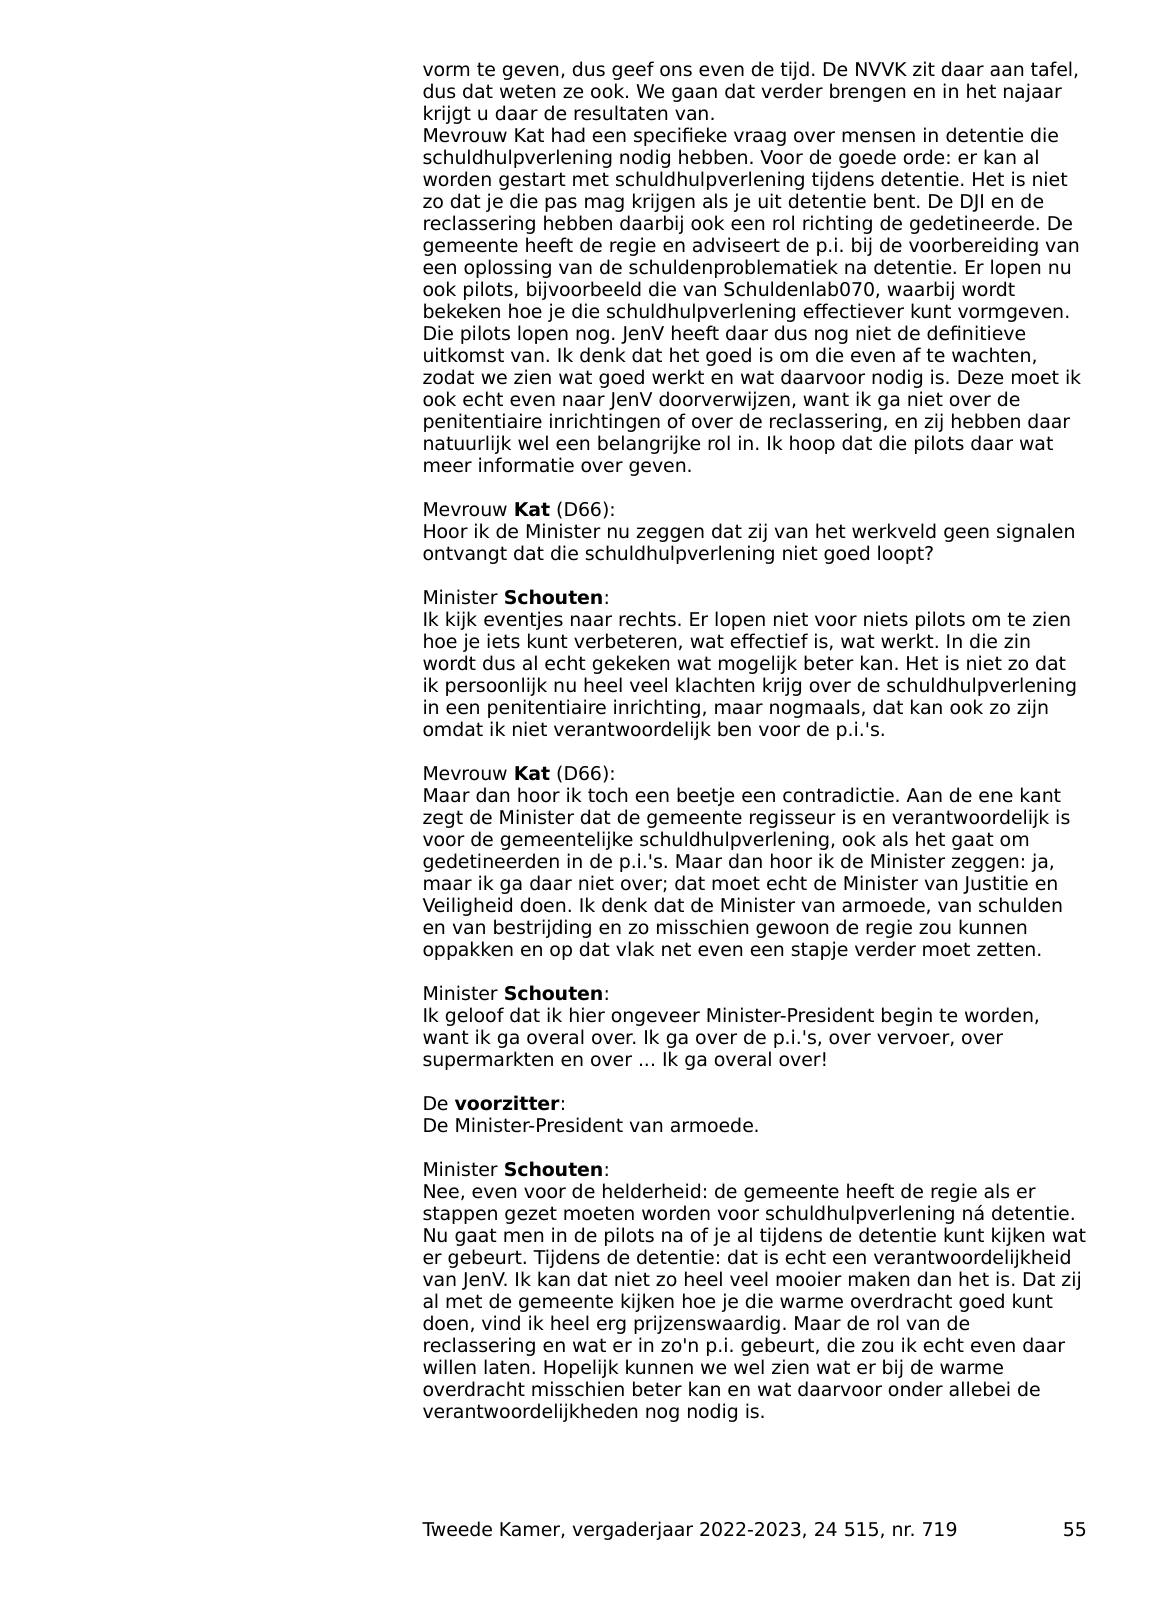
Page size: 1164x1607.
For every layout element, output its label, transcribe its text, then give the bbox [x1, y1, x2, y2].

text Minister Schouten: [422, 983, 1087, 1005]
text Hoor ik de Minister nu zeggen dat zij van het werkveld geen signalen ontvangt dat die schuldhulpverlening niet goed loopt? [422, 521, 1087, 565]
text vorm te geven, dus geef ons even de tijd. De NVVK zit daar aan tafel, dus dat weten ze ook. We gaan dat verder brengen en in het najaar krijgt u daar de resultaten van. [422, 59, 1087, 125]
text Mevrouw Kat (D66): [422, 763, 1087, 785]
text Minister Schouten: [422, 1159, 1087, 1181]
text De Minister-President van armoede. [422, 1115, 1087, 1137]
text De voorzitter: [422, 1093, 1087, 1115]
text Minister Schouten: [422, 587, 1087, 609]
text Ik geloof dat ik hier ongeveer Minister-President begin te worden, want ik ga overal over. Ik ga over de p.i.'s, over vervoer, over supermarkten en over ... Ik ga overal over! [422, 1005, 1087, 1071]
text Mevrouw Kat (D66): [422, 499, 1087, 521]
text Ik kijk eventjes naar rechts. Er lopen niet voor niets pilots om te zien hoe je iets kunt verbeteren, wat effectief is, wat werkt. In die zin wordt dus al echt gekeken wat mogelijk beter kan. Het is niet zo dat ik persoonlijk nu heel veel klachten krijg over de schuldhulpverlening in een penitentiaire inrichting, maar nogmaals, dat kan ook zo zijn omdat ik niet verantwoordelijk ben voor de p.i.'s. [422, 609, 1087, 741]
text Nee, even voor de helderheid: de gemeente heeft de regie als er stappen gezet moeten worden voor schuldhulpverlening ná detentie. Nu gaat men in de pilots na of je al tijdens de detentie kunt kijken wat er gebeurt. Tijdens de detentie: dat is echt een verantwoordelijkheid van JenV. Ik kan dat niet zo heel veel mooier maken dan het is. Dat zij al met de gemeente kijken hoe je die warme overdracht goed kunt doen, vind ik heel erg prijzenswaardig. Maar de rol van de reclassering en wat er in zo'n p.i. gebeurt, die zou ik echt even daar willen laten. Hopelijk kunnen we wel zien wat er bij de warme overdracht misschien beter kan en wat daarvoor onder allebei de verantwoordelijkheden nog nodig is. [422, 1181, 1087, 1423]
text Mevrouw Kat had een specifieke vraag over mensen in detentie die schuldhulpverlening nodig hebben. Voor de goede orde: er kan al worden gestart met schuldhulpverlening tijdens detentie. Het is niet zo dat je die pas mag krijgen als je uit detentie bent. De DJI en de reclassering hebben daarbij ook een rol richting de gedetineerde. De gemeente heeft de regie en adviseert de p.i. bij de voorbereiding van een oplossing van de schuldenproblematiek na detentie. Er lopen nu ook pilots, bijvoorbeeld die van Schuldenlab070, waarbij wordt bekeken hoe je die schuldhulpverlening effectiever kunt vormgeven. Die pilots lopen nog. JenV heeft daar dus nog niet de definitieve uitkomst van. Ik denk dat het goed is om die even af te wachten, zodat we zien wat goed werkt en wat daarvoor nodig is. Deze moet ik ook echt even naar JenV doorverwijzen, want ik ga niet over de penitentiaire inrichtingen of over de reclassering, en zij hebben daar natuurlijk wel een belangrijke rol in. Ik hoop dat die pilots daar wat meer informatie over geven. [422, 125, 1087, 477]
text Maar dan hoor ik toch een beetje een contradictie. Aan de ene kant zegt de Minister dat de gemeente regisseur is en verantwoordelijk is voor de gemeentelijke schuldhulpverlening, ook als het gaat om gedetineerden in de p.i.'s. Maar dan hoor ik de Minister zeggen: ja, maar ik ga daar niet over; dat moet echt de Minister van Justitie en Veiligheid doen. Ik denk dat de Minister van armoede, van schulden en van bestrijding en zo misschien gewoon de regie zou kunnen oppakken en op dat vlak net even een stapje verder moet zetten. [422, 785, 1087, 961]
